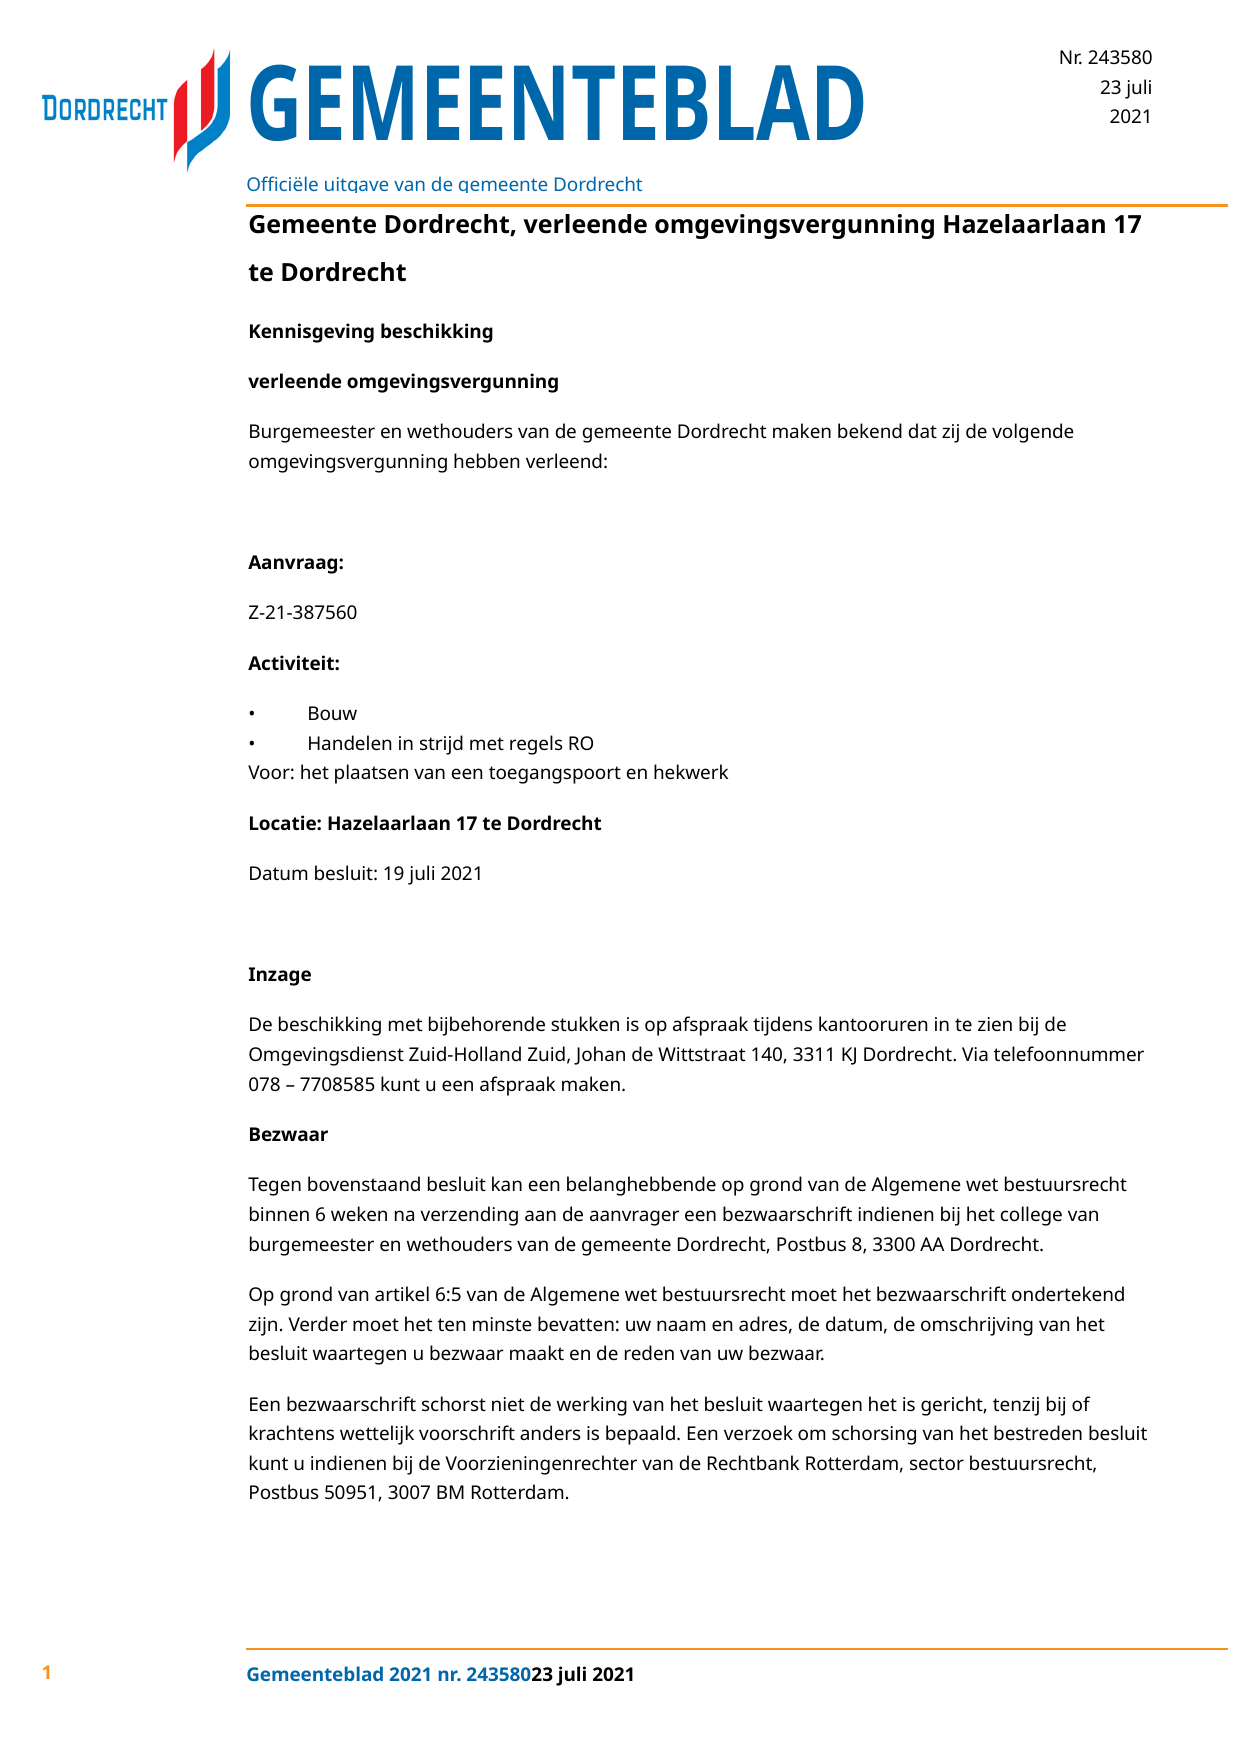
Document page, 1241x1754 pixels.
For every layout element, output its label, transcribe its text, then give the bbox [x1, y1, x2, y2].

text Op grond van artikel 6:5 van de Algemene wet bestuursrecht moet het bezwaarschrift ondertekend zijn. Verder moet het ten minste bevatten: uw naam en adres, de datum, de omschrijving van het besluit waartegen u bezwaar maakt en de reden van uw bezwaar. [248, 1281, 1152, 1366]
text Bezwaar [248, 1121, 1152, 1147]
text Activiteit: [248, 650, 1152, 676]
picture [41, 47, 231, 172]
text Aanvraag: [248, 549, 1152, 575]
text Z-21-387560 [248, 599, 1152, 625]
text Burgemeester en wethouders van de gemeente Dordrecht maken bekend dat zij de volgende omgevingsvergunning hebben verleend: [248, 419, 1152, 474]
list Handelen in strijd met regels RO [248, 730, 1152, 756]
text Kennisgeving beschikking [248, 318, 1152, 344]
text Locatie: Hazelaarlaan 17 te Dordrecht [248, 810, 1152, 836]
text Inzage [248, 961, 1152, 987]
text De beschikking met bijbehorende stukken is op afspraak tijdens kantooruren in te zien bij de Omgevingsdienst Zuid-Holland Zuid, Johan de Wittstraat 140, 3311 KJ Dordrecht. Via telefoonnummer 078 – 7708585 kunt u een afspraak maken. [248, 1012, 1152, 1097]
text verleende omgevingsvergunning [248, 368, 1152, 394]
text Voor: het plaatsen van een toegangspoort en hekwerk [248, 759, 1152, 785]
text Gemeente Dordrecht, verleende omgevingsvergunning Hazelaarlaan 17 te Dordrecht [248, 207, 1152, 288]
text Datum besluit: 19 juli 2021 [248, 860, 1152, 886]
list Bouw [248, 700, 1152, 726]
text Tegen bovenstaand besluit kan een belanghebbende op grond van de Algemene wet bestuursrecht binnen 6 weken na verzending aan de aanvrager een bezwaarschrift indienen bij het college van burgemeester en wethouders van de gemeente Dordrecht, Postbus 8, 3300 AA Dordrecht. [248, 1172, 1152, 1257]
text Een bezwaarschrift schorst niet de werking van het besluit waartegen het is gericht, tenzij bij of krachtens wettelijk voorschrift anders is bepaald. Een verzoek om schorsing van het bestreden besluit kunt u indienen bij de Voorzieningenrechter van de Rechtbank Rotterdam, sector bestuursrecht, Postbus 50951, 3007 BM Rotterdam. [248, 1391, 1152, 1505]
